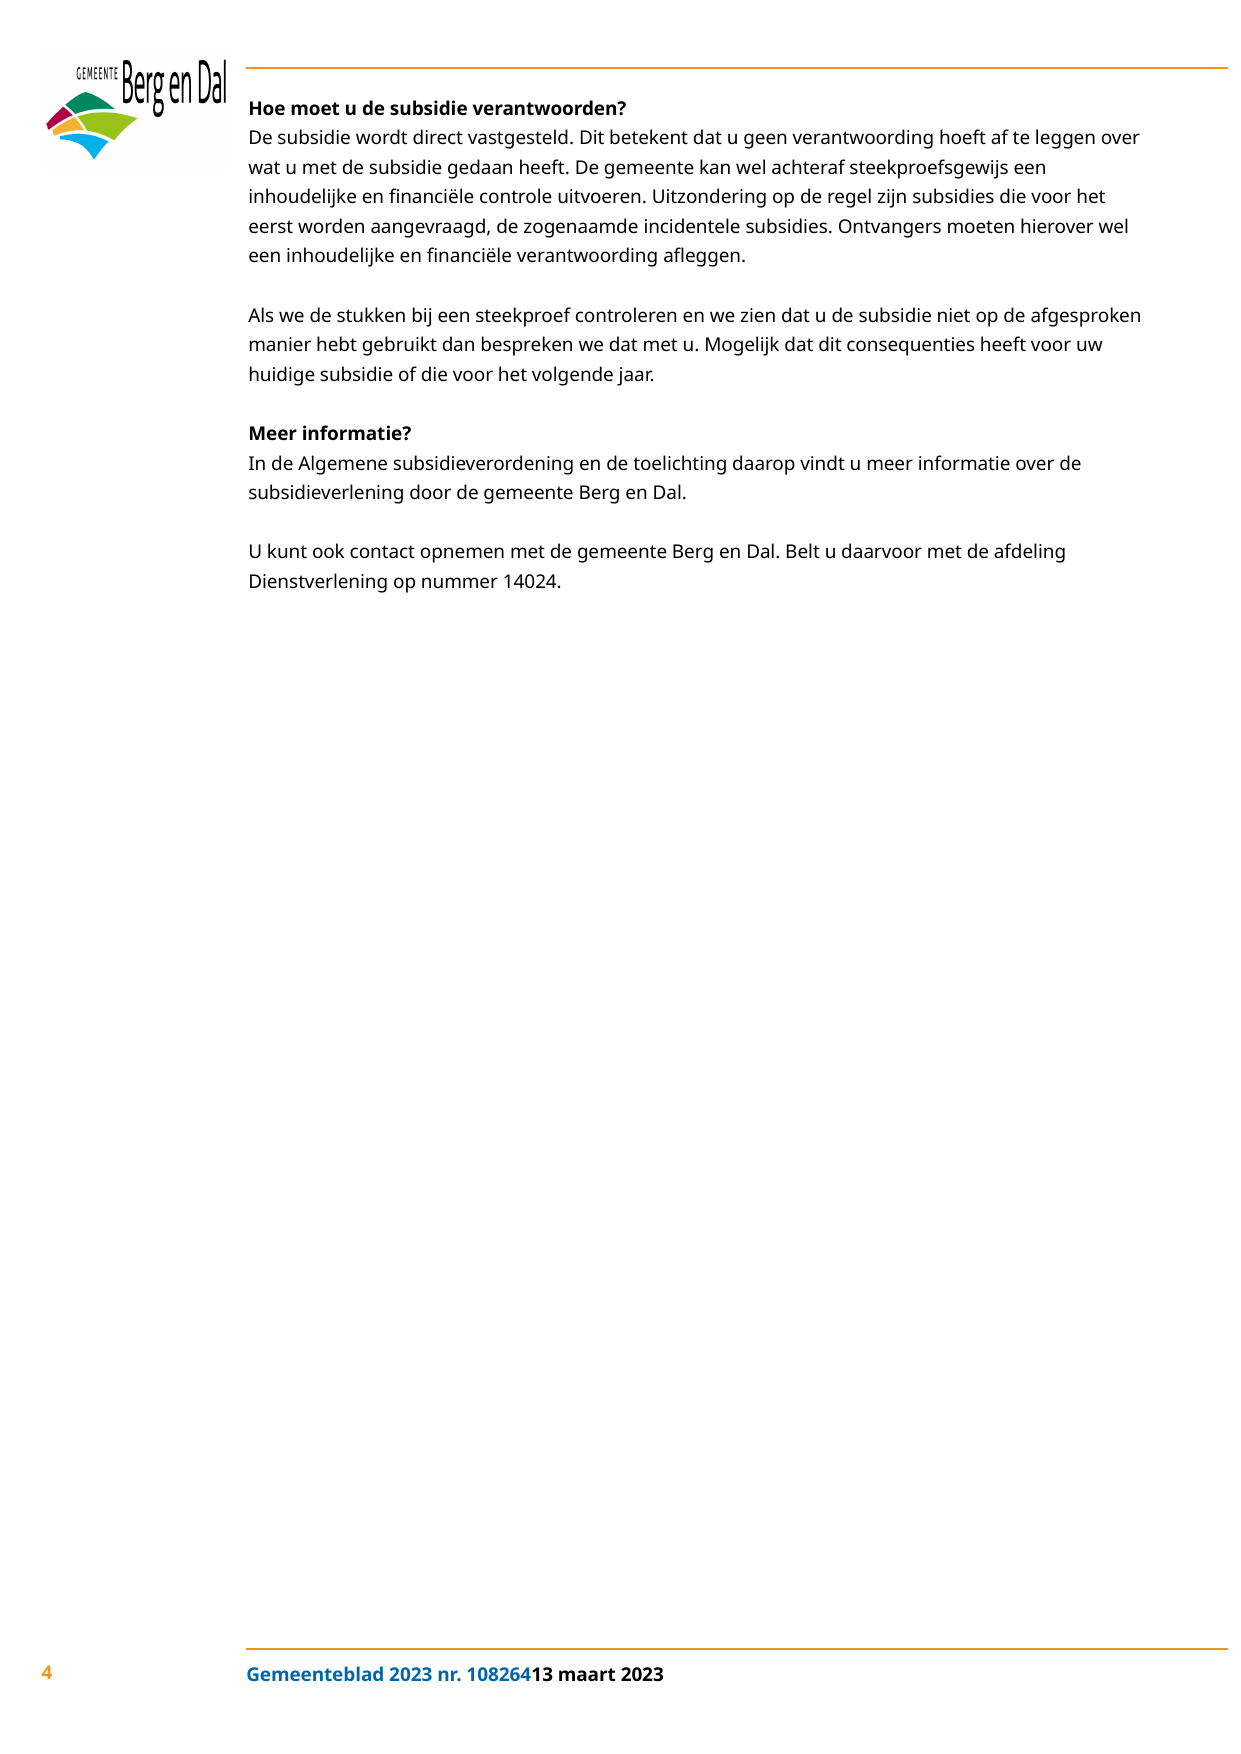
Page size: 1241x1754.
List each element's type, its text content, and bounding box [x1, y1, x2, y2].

text U kunt ook contact opnemen met de gemeente Berg en Dal. Belt u daarvoor met de afdeling Dienstverlening op nummer 14024. [248, 538, 1152, 594]
text De subsidie wordt direct vastgesteld. Dit betekent dat u geen verantwoording hoeft af te leggen over wat u met de subsidie gedaan heeft. De gemeente kan wel achteraf steekproefsgewijs een inhoudelijke en financiële controle uitvoeren. Uitzondering op de regel zijn subsidies die voor het eerst worden aangevraagd, de zogenaamde incidentele subsidies. Ontvangers moeten hierover wel een inhoudelijke en financiële verantwoording afleggen. [248, 124, 1152, 268]
text Meer informatie? [248, 420, 1152, 446]
text In de Algemene subsidieverordening en de toelichting daarop vindt u meer informatie over de subsidieverlening door de gemeente Berg en Dal. [248, 450, 1152, 505]
picture [41, 47, 231, 172]
text Als we de stukken bij een steekproef controleren en we zien dat u de subsidie niet op de afgesproken manier hebt gebruikt dan bespreken we dat met u. Mogelijk dat dit consequenties heeft voor uw huidige subsidie of die voor het volgende jaar. [248, 302, 1152, 387]
text Hoe moet u de subsidie verantwoorden? [248, 95, 1152, 121]
